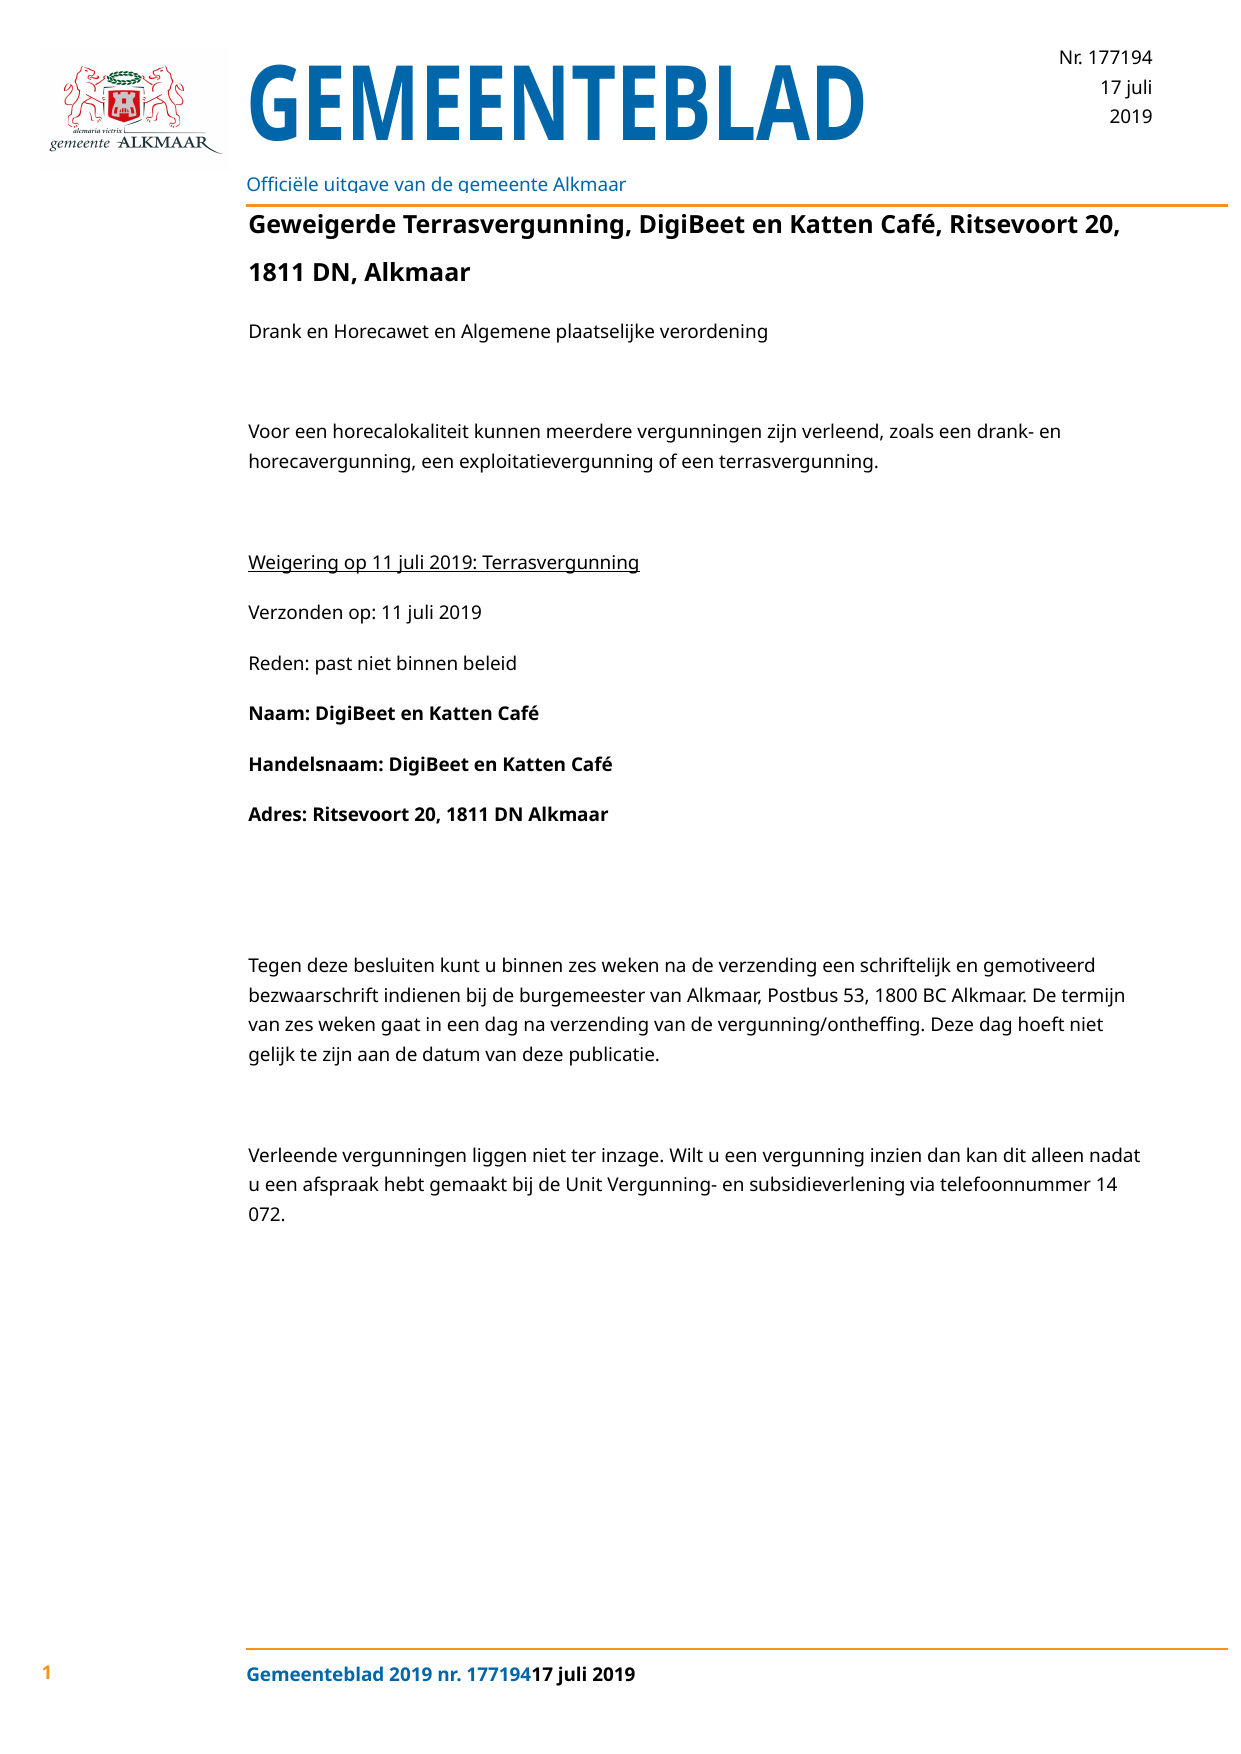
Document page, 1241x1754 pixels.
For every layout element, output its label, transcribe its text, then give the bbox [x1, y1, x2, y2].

text Geweigerde Terrasvergunning, DigiBeet en Katten Café, Ritsevoort 20, 1811 DN, Alkmaar [248, 207, 1152, 288]
text Reden: past niet binnen beleid [248, 650, 1152, 676]
text Drank en Horecawet en Algemene plaatselijke verordening [248, 318, 1152, 344]
text Naam: DigiBeet en Katten Café [248, 700, 1152, 726]
text Adres: Ritsevoort 20, 1811 DN Alkmaar [248, 801, 1152, 827]
text Verzonden op: 11 juli 2019 [248, 599, 1152, 625]
text Weigering op 11 juli 2019: Terrasvergunning [248, 549, 1152, 575]
text Tegen deze besluiten kunt u binnen zes weken na de verzending een schriftelijk en gemotiveerd bezwaarschrift indienen bij de burgemeester van Alkmaar, Postbus 53, 1800 BC Alkmaar. De termijn van zes weken gaat in een dag na verzending van de vergunning/ontheffing. Deze dag hoeft niet gelijk te zijn aan de datum van deze publicatie. [248, 952, 1152, 1067]
text Handelsnaam: DigiBeet en Katten Café [248, 751, 1152, 777]
picture [41, 47, 231, 172]
text Verleende vergunningen liggen niet ter inzage. Wilt u een vergunning inzien dan kan dit alleen nadat u een afspraak hebt gemaakt bij de Unit Vergunning- en subsidieverlening via telefoonnummer 14 072. [248, 1142, 1152, 1227]
text Voor een horecalokaliteit kunnen meerdere vergunningen zijn verleend, zoals een drank- en horecavergunning, een exploitatievergunning of een terrasvergunning. [248, 419, 1152, 474]
